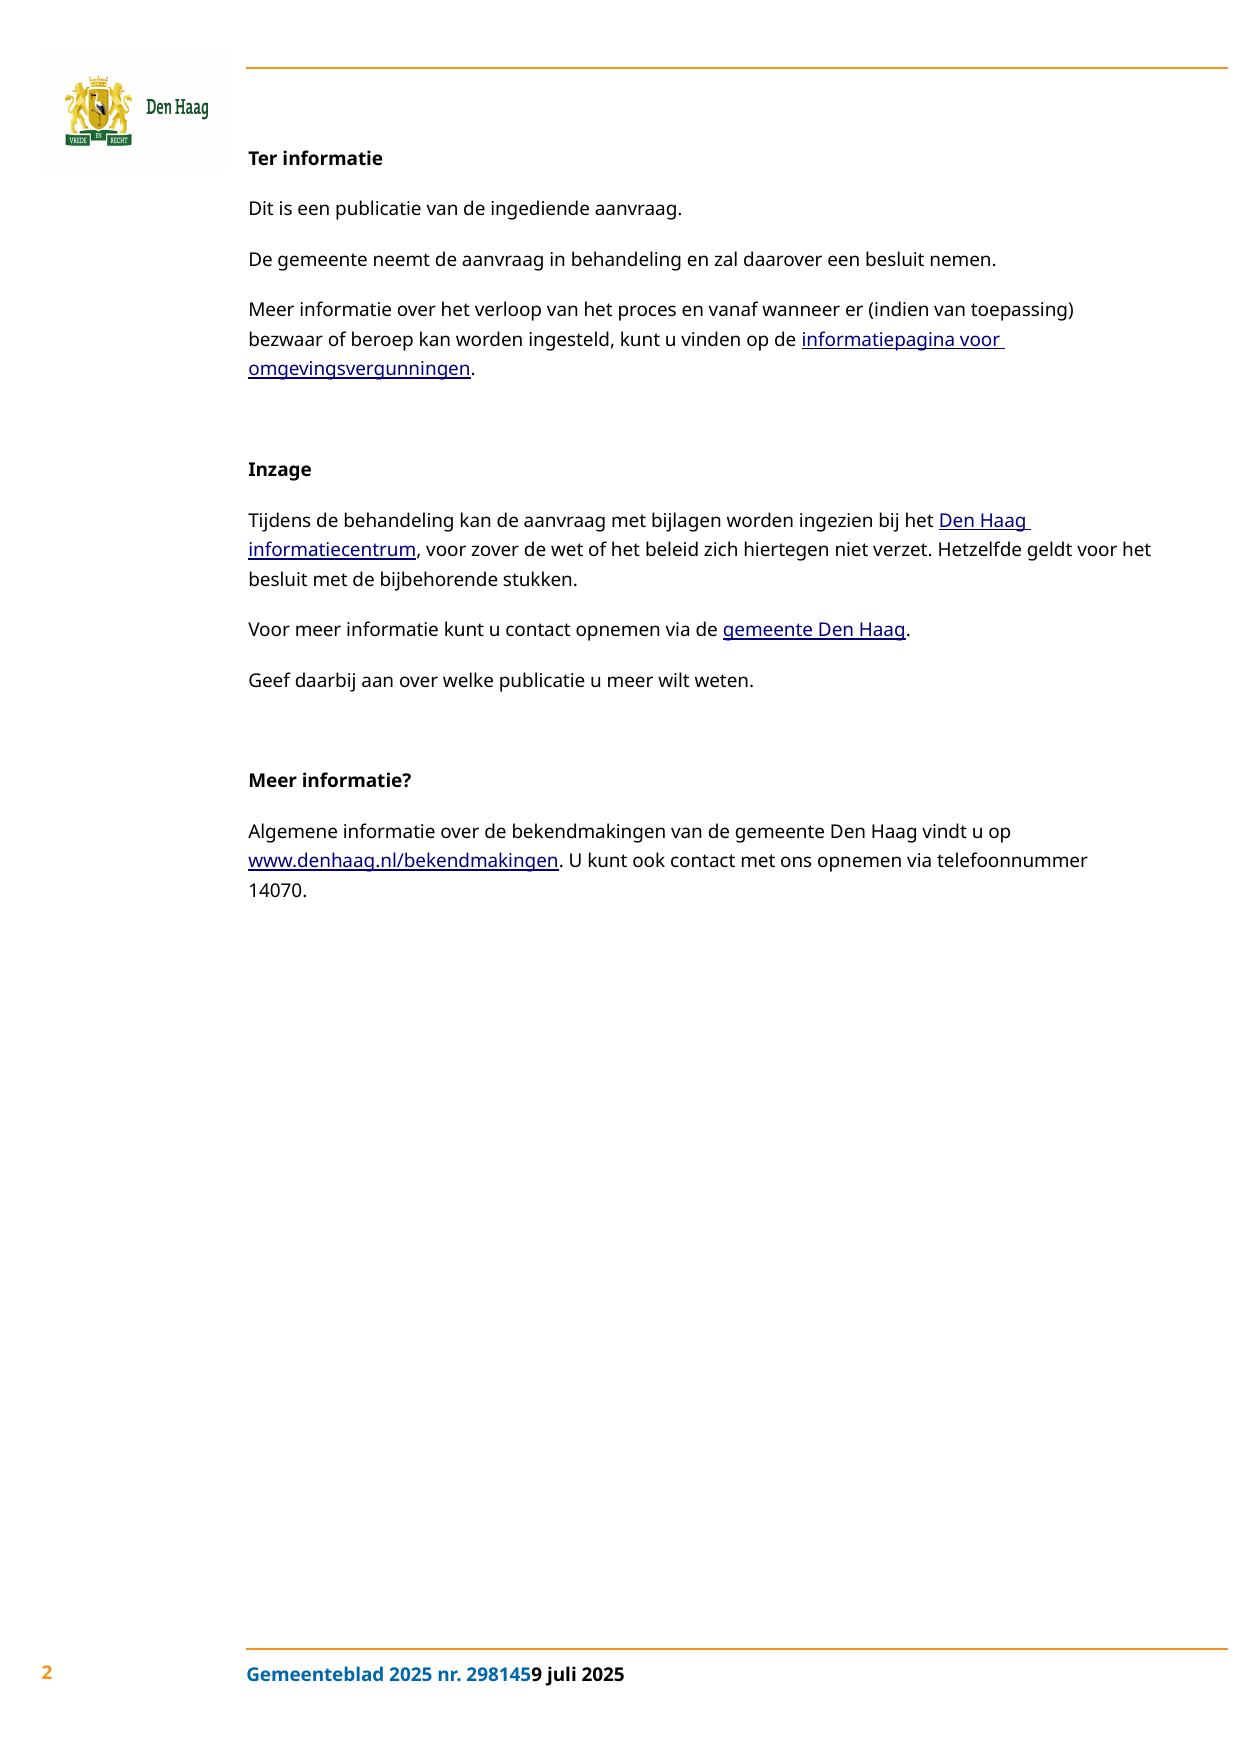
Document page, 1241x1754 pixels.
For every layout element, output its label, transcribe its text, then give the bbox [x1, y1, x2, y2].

text Geef daarbij aan over welke publicatie u meer wilt weten. [248, 667, 1152, 693]
text Algemene informatie over de bekendmakingen van de gemeente Den Haag vindt u op www.denhaag.nl/bekendmakingen. U kunt ook contact met ons opnemen via telefoonnummer 14070. [248, 818, 1152, 903]
text Meer informatie? [248, 768, 1152, 793]
text Dit is een publicatie van de ingediende aanvraag. [248, 196, 1152, 221]
text Ter informatie [248, 145, 1152, 171]
text Voor meer informatie kunt u contact opnemen via de gemeente Den Haag. [248, 616, 1152, 642]
picture [41, 47, 231, 172]
text De gemeente neemt de aanvraag in behandeling en zal daarover een besluit nemen. [248, 246, 1152, 272]
text Inzage [248, 456, 1152, 482]
text Tijdens de behandeling kan de aanvraag met bijlagen worden ingezien bij het Den Haag informatiecentrum, voor zover de wet of het beleid zich hiertegen niet verzet. Hetzelfde geldt voor het besluit met de bijbehorende stukken. [248, 507, 1152, 592]
text Meer informatie over het verloop van het proces en vanaf wanneer er (indien van toepassing) bezwaar of beroep kan worden ingesteld, kunt u vinden op de informatiepagina voor omgevingsvergunningen. [248, 296, 1152, 381]
